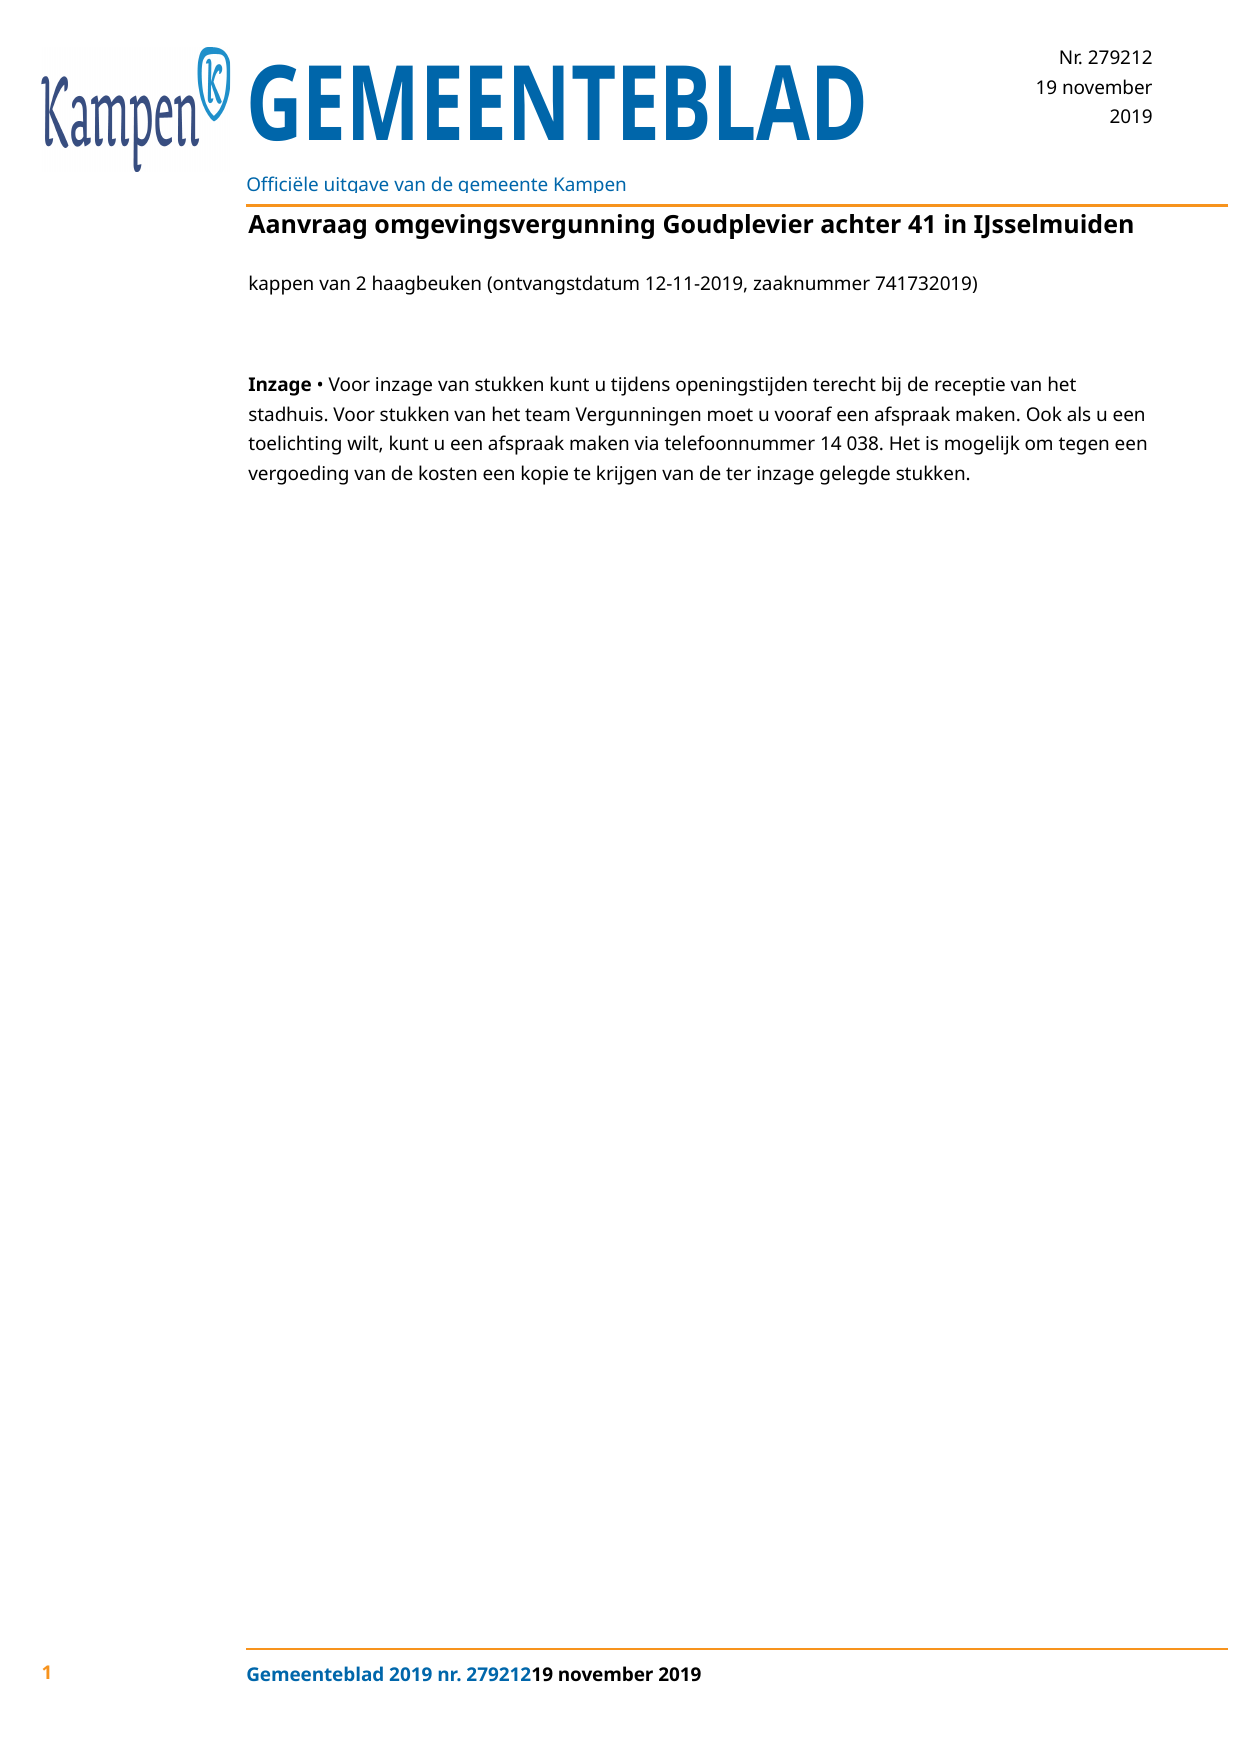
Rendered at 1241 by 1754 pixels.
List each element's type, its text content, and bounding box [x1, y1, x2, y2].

text Aanvraag omgevingsvergunning Goudplevier achter 41 in IJsselmuiden [248, 207, 1152, 241]
text Inzage • Voor inzage van stukken kunt u tijdens openingstijden terecht bij de receptie van het stadhuis. Voor stukken van het team Vergunningen moet u vooraf een afspraak maken. Ook als u een toelichting wilt, kunt u een afspraak maken via telefoonnummer 14 038. Het is mogelijk om tegen een vergoeding van de kosten een kopie te krijgen van de ter inzage gelegde stukken. [248, 371, 1152, 486]
text kappen van 2 haagbeuken (ontvangstdatum 12-11-2019, zaaknummer 741732019) [248, 270, 1152, 296]
picture [41, 47, 231, 172]
